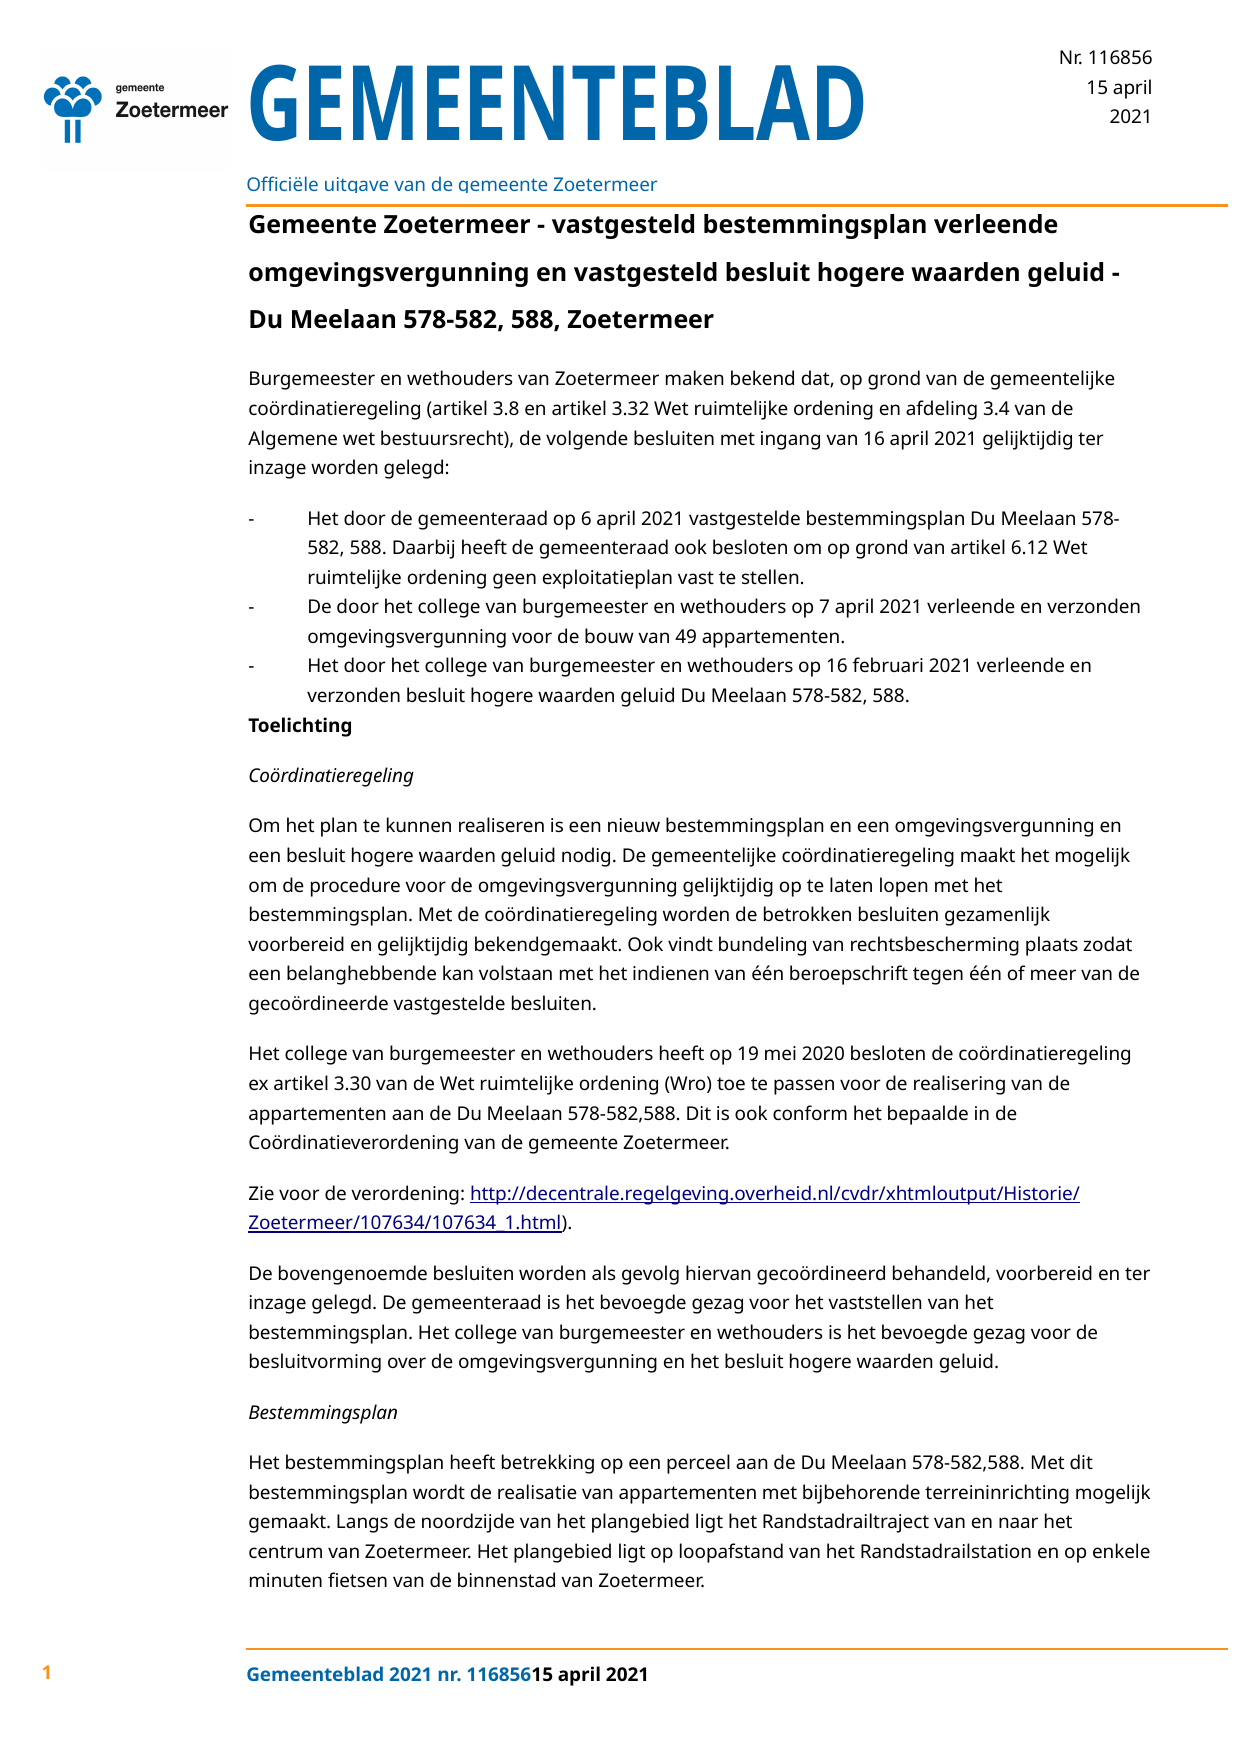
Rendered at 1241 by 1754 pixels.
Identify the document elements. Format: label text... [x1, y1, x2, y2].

text Bestemmingsplan [248, 1399, 1152, 1424]
text Coördinatieregeling [248, 762, 1152, 788]
list Het door de gemeenteraad op 6 april 2021 vastgestelde bestemmingsplan Du Meelaan 578-582, 588. Daarbij heeft de gemeenteraad ook besloten om op grond van artikel 6.12 Wet ruimtelijke ordening geen exploitatieplan vast te stellen. [248, 505, 1152, 589]
text Toelichting [248, 712, 1152, 737]
text Het college van burgemeester en wethouders heeft op 19 mei 2020 besloten de coördinatieregeling ex artikel 3.30 van de Wet ruimtelijke ordening (Wro) toe te passen voor de realisering van de appartementen aan de Du Meelaan 578-582,588. Dit is ook conform het bepaalde in de Coördinatieverordening van de gemeente Zoetermeer. [248, 1041, 1152, 1155]
text Burgemeester en wethouders van Zoetermeer maken bekend dat, op grond van de gemeentelijke coördinatieregeling (artikel 3.8 en artikel 3.32 Wet ruimtelijke ordening en afdeling 3.4 van de Algemene wet bestuursrecht), de volgende besluiten met ingang van 16 april 2021 gelijktijdig ter inzage worden gelegd: [248, 366, 1152, 480]
picture [41, 47, 231, 172]
text Het bestemmingsplan heeft betrekking op een perceel aan de Du Meelaan 578-582,588. Met dit bestemmingsplan wordt de realisatie van appartementen met bijbehorende terreininrichting mogelijk gemaakt. Langs de noordzijde van het plangebied ligt het Randstadrailtraject van en naar het centrum van Zoetermeer. Het plangebied ligt op loopafstand van het Randstadrailstation en op enkele minuten fietsen van de binnenstad van Zoetermeer. [248, 1449, 1152, 1593]
text Zie voor de verordening: http://decentrale.regelgeving.overheid.nl/cvdr/xhtmloutput/Historie/Zoetermeer/107634/107634_1.html). [248, 1180, 1152, 1235]
list De door het college van burgemeester en wethouders op 7 april 2021 verleende en verzonden omgevingsvergunning voor de bouw van 49 appartementen. [248, 593, 1152, 649]
text Om het plan te kunnen realiseren is een nieuw bestemmingsplan en een omgevingsvergunning en een besluit hogere waarden geluid nodig. De gemeentelijke coördinatieregeling maakt het mogelijk om de procedure voor de omgevingsvergunning gelijktijdig op te laten lopen met het bestemmingsplan. Met de coördinatieregeling worden de betrokken besluiten gezamenlijk voorbereid en gelijktijdig bekendgemaakt. Ook vindt bundeling van rechtsbescherming plaats zodat een belanghebbende kan volstaan met het indienen van één beroepschrift tegen één of meer van de gecoördineerde vastgestelde besluiten. [248, 813, 1152, 1016]
text Gemeente Zoetermeer - vastgesteld bestemmingsplan verleende omgevingsvergunning en vastgesteld besluit hogere waarden geluid - Du Meelaan 578-582, 588, Zoetermeer [248, 207, 1152, 336]
list Het door het college van burgemeester en wethouders op 16 februari 2021 verleende en verzonden besluit hogere waarden geluid Du Meelaan 578-582, 588. [248, 653, 1152, 708]
text De bovengenoemde besluiten worden als gevolg hiervan gecoördineerd behandeld, voorbereid en ter inzage gelegd. De gemeenteraad is het bevoegde gezag voor het vaststellen van het bestemmingsplan. Het college van burgemeester en wethouders is het bevoegde gezag voor de besluitvorming over de omgevingsvergunning en het besluit hogere waarden geluid. [248, 1260, 1152, 1374]
